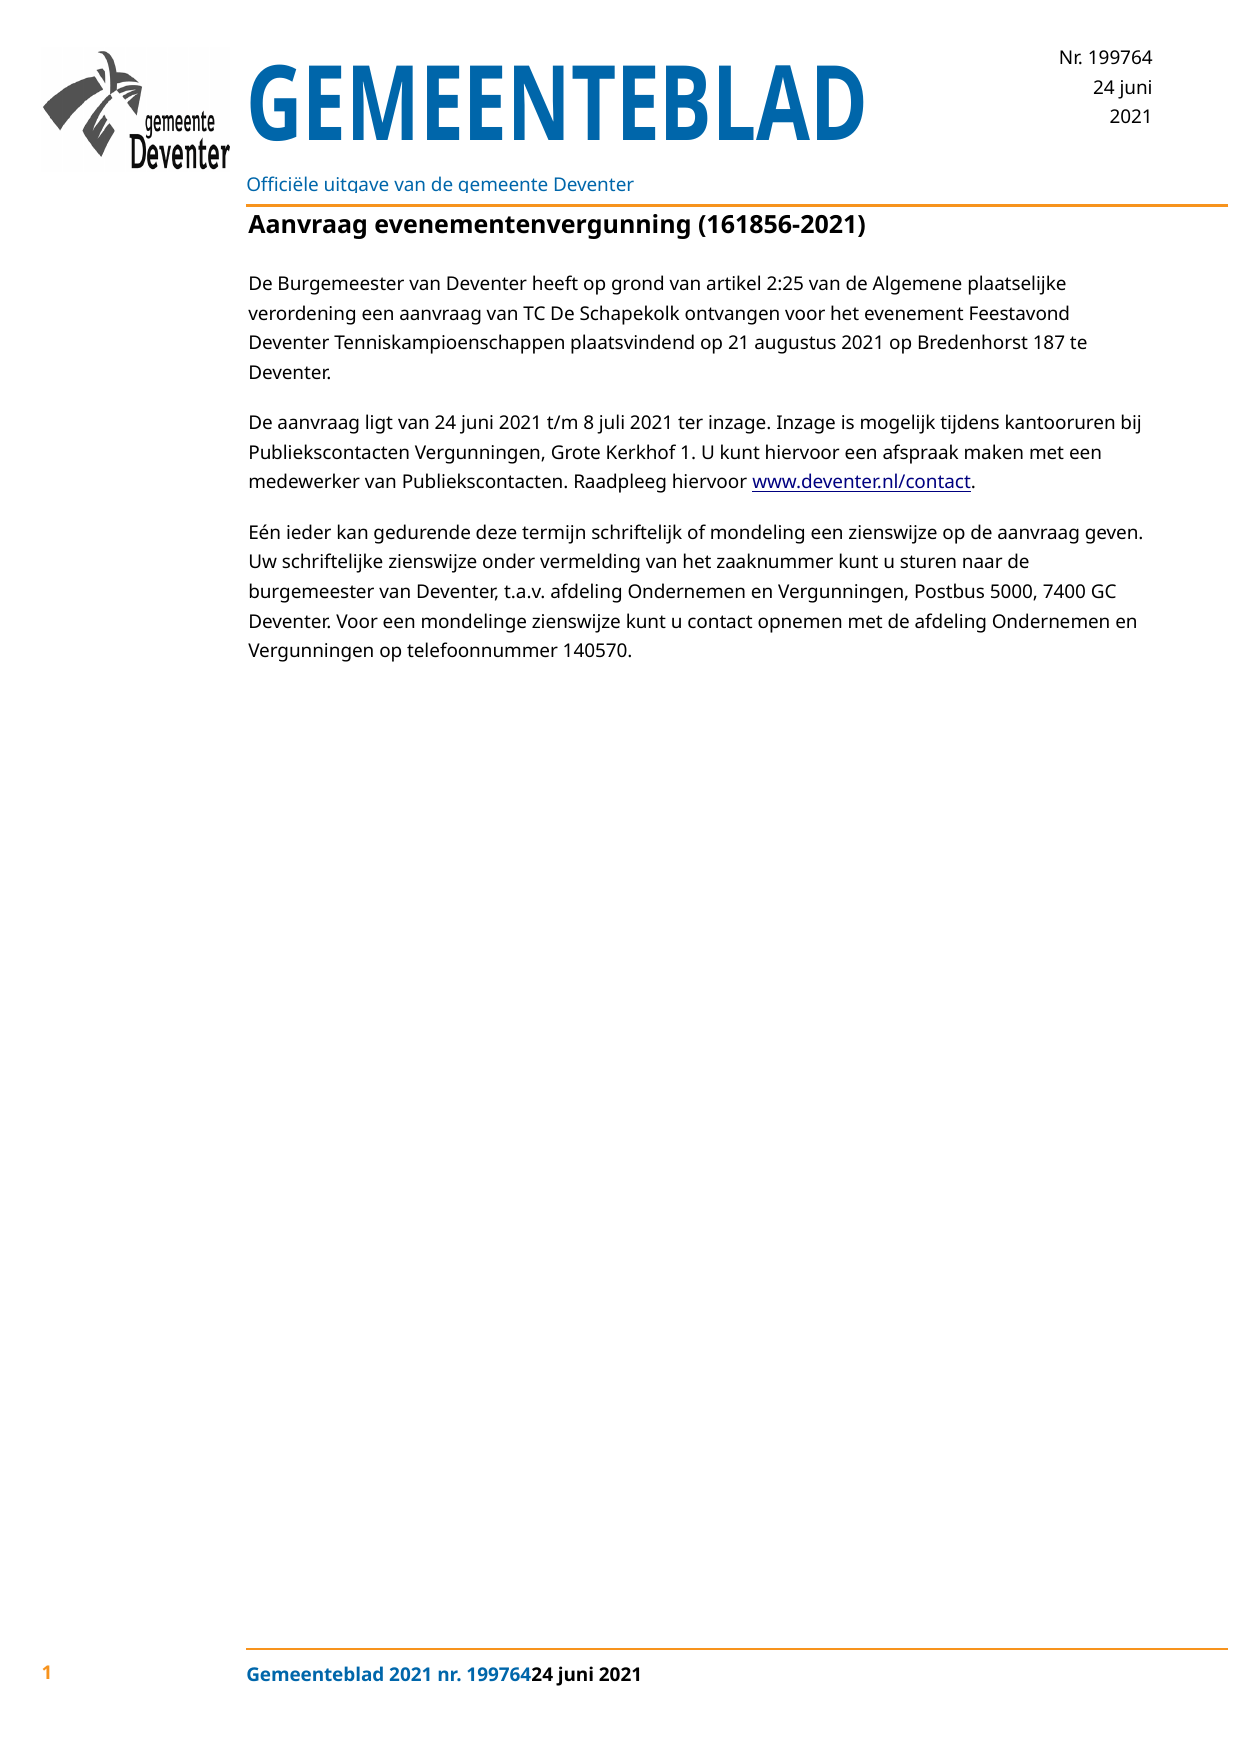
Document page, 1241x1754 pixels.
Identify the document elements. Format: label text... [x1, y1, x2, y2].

text Eén ieder kan gedurende deze termijn schriftelijk of mondeling een zienswijze op de aanvraag geven. Uw schriftelijke zienswijze onder vermelding van het zaaknummer kunt u sturen naar de burgemeester van Deventer, t.a.v. afdeling Ondernemen en Vergunningen, Postbus 5000, 7400 GC Deventer. Voor een mondelinge zienswijze kunt u contact opnemen met de afdeling Ondernemen en Vergunningen op telefoonnummer 140570. [248, 519, 1152, 663]
text De aanvraag ligt van 24 juni 2021 t/m 8 juli 2021 ter inzage. Inzage is mogelijk tijdens kantooruren bij Publiekscontacten Vergunningen, Grote Kerkhof 1. U kunt hiervoor een afspraak maken met een medewerker van Publiekscontacten. Raadpleeg hiervoor www.deventer.nl/contact. [248, 409, 1152, 494]
picture [41, 47, 231, 172]
text De Burgemeester van Deventer heeft op grond van artikel 2:25 van de Algemene plaatselijke verordening een aanvraag van TC De Schapekolk ontvangen voor het evenement Feestavond Deventer Tenniskampioenschappen plaatsvindend op 21 augustus 2021 op Bredenhorst 187 te Deventer. [248, 270, 1152, 385]
text Aanvraag evenementenvergunning (161856-2021) [248, 207, 1152, 241]
